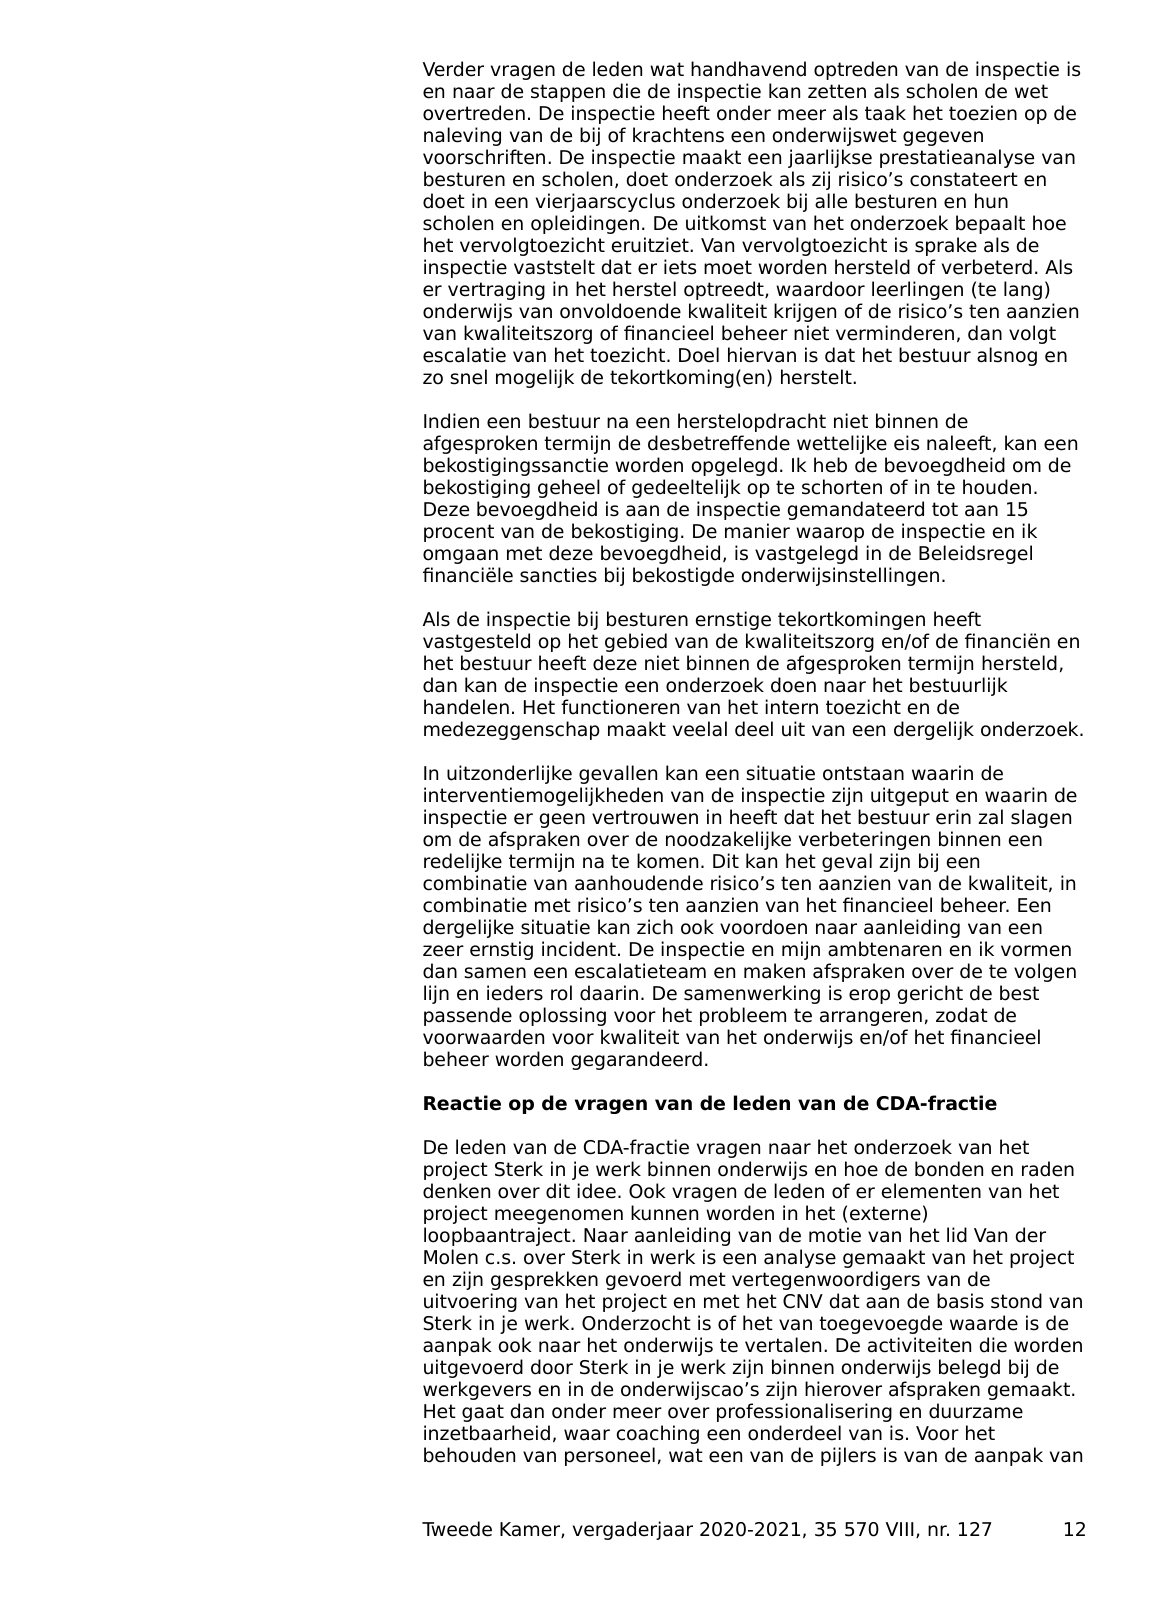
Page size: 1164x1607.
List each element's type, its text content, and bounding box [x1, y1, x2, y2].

subtitle Reactie op de vragen van de leden van de CDA-fractie [422, 1093, 1087, 1115]
text In uitzonderlijke gevallen kan een situatie ontstaan waarin de interventiemogelijkheden van de inspectie zijn uitgeput en waarin de inspectie er geen vertrouwen in heeft dat het bestuur erin zal slagen om de afspraken over de noodzakelijke verbeteringen binnen een redelijke termijn na te komen. Dit kan het geval zijn bij een combinatie van aanhoudende risico’s ten aanzien van de kwaliteit, in combinatie met risico’s ten aanzien van het financieel beheer. Een dergelijke situatie kan zich ook voordoen naar aanleiding van een zeer ernstig incident. De inspectie en mijn ambtenaren en ik vormen dan samen een escalatieteam en maken afspraken over de te volgen lijn en ieders rol daarin. De samenwerking is erop gericht de best passende oplossing voor het probleem te arrangeren, zodat de voorwaarden voor kwaliteit van het onderwijs en/of het financieel beheer worden gegarandeerd. [422, 763, 1087, 1071]
text Verder vragen de leden wat handhavend optreden van de inspectie is en naar de stappen die de inspectie kan zetten als scholen de wet overtreden. De inspectie heeft onder meer als taak het toezien op de naleving van de bij of krachtens een onderwijswet gegeven voorschriften. De inspectie maakt een jaarlijkse prestatieanalyse van besturen en scholen, doet onderzoek als zij risico’s constateert en doet in een vierjaarscyclus onderzoek bij alle besturen en hun scholen en opleidingen. De uitkomst van het onderzoek bepaalt hoe het vervolgtoezicht eruitziet. Van vervolgtoezicht is sprake als de inspectie vaststelt dat er iets moet worden hersteld of verbeterd. Als er vertraging in het herstel optreedt, waardoor leerlingen (te lang) onderwijs van onvoldoende kwaliteit krijgen of de risico’s ten aanzien van kwaliteitszorg of financieel beheer niet verminderen, dan volgt escalatie van het toezicht. Doel hiervan is dat het bestuur alsnog en zo snel mogelijk de tekortkoming(en) herstelt. [422, 59, 1087, 389]
text De leden van de CDA-fractie vragen naar het onderzoek van het project Sterk in je werk binnen onderwijs en hoe de bonden en raden denken over dit idee. Ook vragen de leden of er elementen van het project meegenomen kunnen worden in het (externe) loopbaantraject. Naar aanleiding van de motie van het lid Van der Molen c.s. over Sterk in werk is een analyse gemaakt van het project en zijn gesprekken gevoerd met vertegenwoordigers van de uitvoering van het project en met het CNV dat aan de basis stond van Sterk in je werk. Onderzocht is of het van toegevoegde waarde is de aanpak ook naar het onderwijs te vertalen. De activiteiten die worden uitgevoerd door Sterk in je werk zijn binnen onderwijs belegd bij de werkgevers en in de onderwijscao’s zijn hierover afspraken gemaakt. Het gaat dan onder meer over professionalisering en duurzame inzetbaarheid, waar coaching een onderdeel van is. Voor het behouden van personeel, wat een van de pijlers is van de aanpak van [422, 1137, 1087, 1467]
text Als de inspectie bij besturen ernstige tekortkomingen heeft vastgesteld op het gebied van de kwaliteitszorg en/of de financiën en het bestuur heeft deze niet binnen de afgesproken termijn hersteld, dan kan de inspectie een onderzoek doen naar het bestuurlijk handelen. Het functioneren van het intern toezicht en de medezeggenschap maakt veelal deel uit van een dergelijk onderzoek. [422, 609, 1087, 741]
text Indien een bestuur na een herstelopdracht niet binnen de afgesproken termijn de desbetreffende wettelijke eis naleeft, kan een bekostigingssanctie worden opgelegd. Ik heb de bevoegdheid om de bekostiging geheel of gedeeltelijk op te schorten of in te houden. Deze bevoegdheid is aan de inspectie gemandateerd tot aan 15 procent van de bekostiging. De manier waarop de inspectie en ik omgaan met deze bevoegdheid, is vastgelegd in de Beleidsregel financiële sancties bij bekostigde onderwijsinstellingen. [422, 411, 1087, 587]
